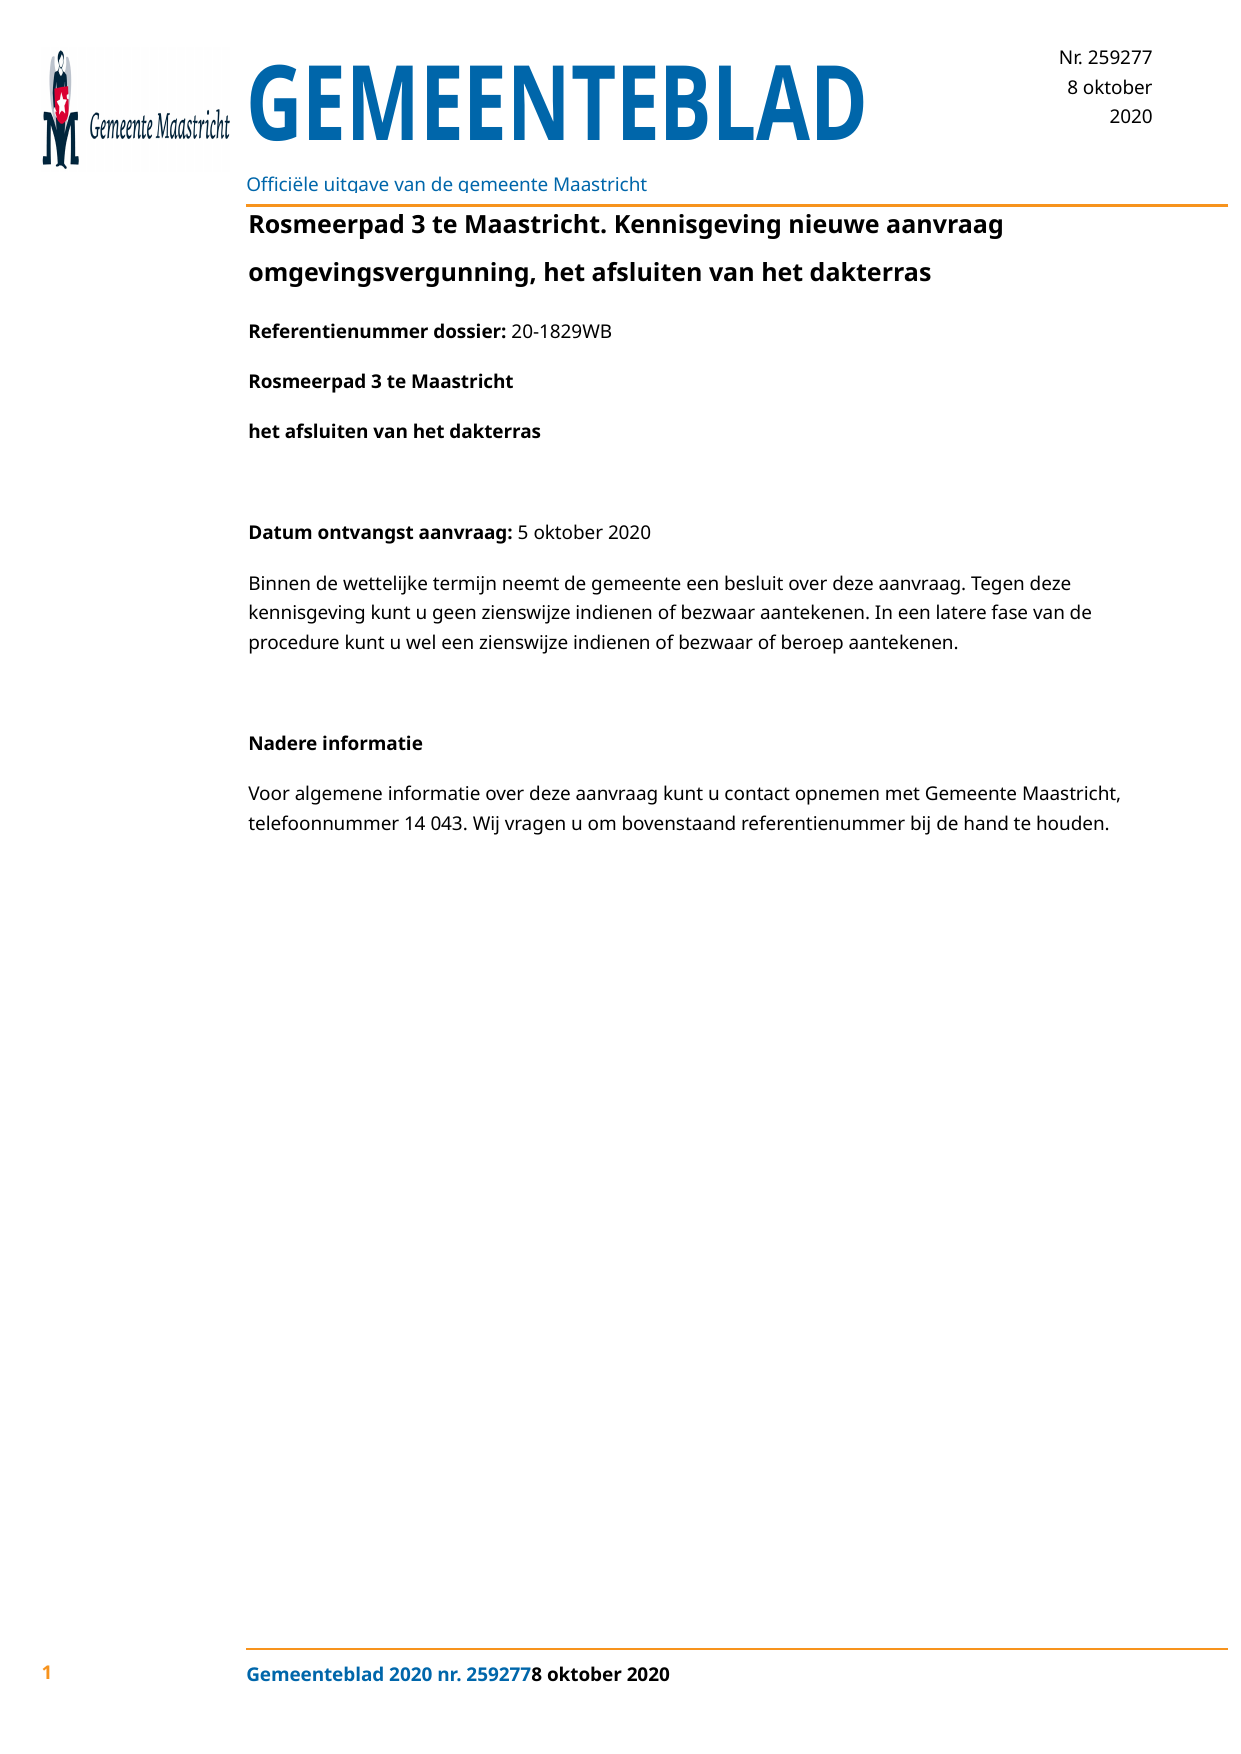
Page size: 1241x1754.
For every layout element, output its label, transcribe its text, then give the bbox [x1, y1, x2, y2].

text het afsluiten van het dakterras [248, 419, 1152, 444]
picture [41, 47, 231, 172]
text Binnen de wettelijke termijn neemt de gemeente een besluit over deze aanvraag. Tegen deze kennisgeving kunt u geen zienswijze indienen of bezwaar aantekenen. In een latere fase van de procedure kunt u wel een zienswijze indienen of bezwaar of beroep aantekenen. [248, 570, 1152, 655]
text Nadere informatie [248, 730, 1152, 756]
text Voor algemene informatie over deze aanvraag kunt u contact opnemen met Gemeente Maastricht, telefoonnummer 14 043. Wij vragen u om bovenstaand referentienummer bij de hand te houden. [248, 780, 1152, 836]
text Referentienummer dossier: 20-1829WB [248, 318, 1152, 344]
text Rosmeerpad 3 te Maastricht. Kennisgeving nieuwe aanvraag omgevingsvergunning, het afsluiten van het dakterras [248, 207, 1152, 288]
text Rosmeerpad 3 te Maastricht [248, 368, 1152, 394]
text Datum ontvangst aanvraag: 5 oktober 2020 [248, 519, 1152, 545]
